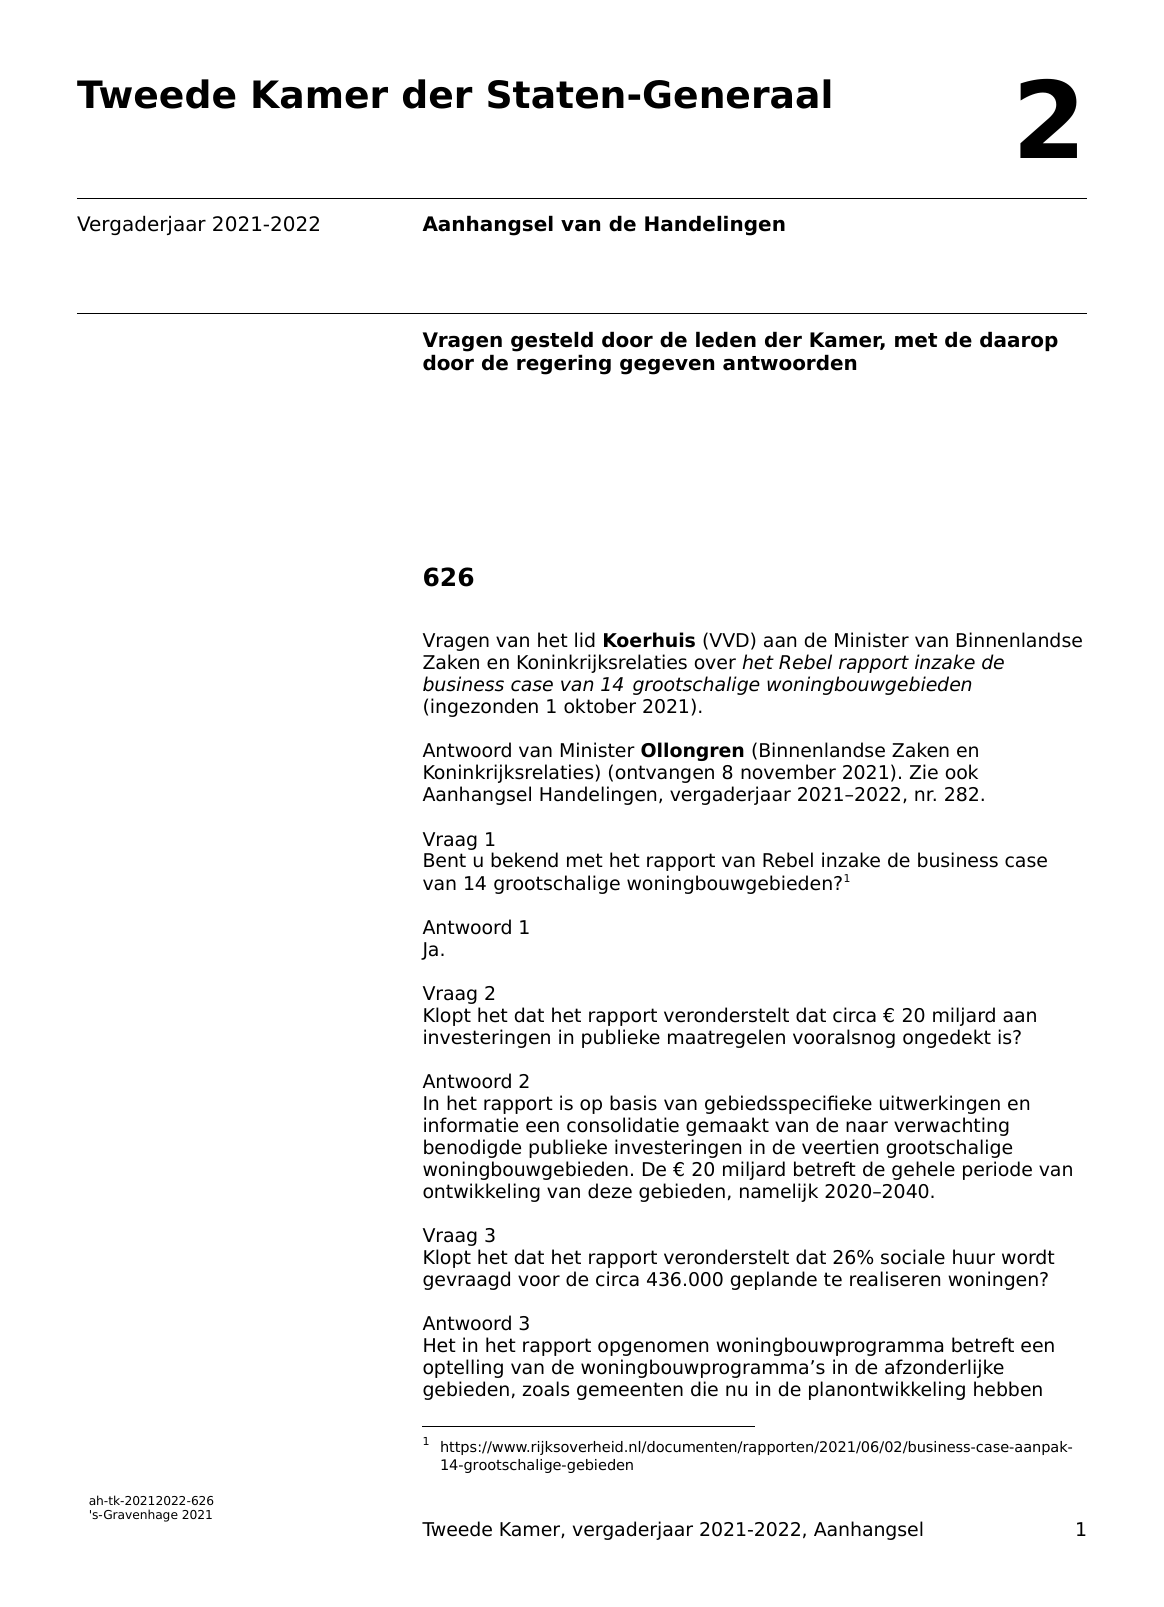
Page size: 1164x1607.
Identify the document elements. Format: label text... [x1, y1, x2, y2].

text Antwoord 1 [422, 917, 1087, 938]
text ah-tk-20212022-626 [88, 1494, 323, 1508]
table_cell Vragen gesteld door de leden der Kamer, met de daarop door de regering gegeven antwoorden [422, 314, 1087, 375]
table_header 2 [886, 59, 1087, 198]
text https://www.rijksoverheid.nl/documenten/rapporten/2021/06/02/business-case-aanpak-14-grootschalige-gebieden [422, 1435, 1087, 1474]
text Vraag 3 [422, 1225, 1087, 1247]
table_cell [77, 314, 422, 375]
text Het in het rapport opgenomen woningbouwprogramma betreft een optelling van de woningbouwprogramma’s in de afzonderlijke gebieden, zoals gemeenten die nu in de planontwikkeling hebben [422, 1335, 1087, 1401]
text 's-Gravenhage 2021 [88, 1508, 323, 1522]
text Klopt het dat het rapport veronderstelt dat 26% sociale huur wordt gevraagd voor de circa 436.000 geplande te realiseren woningen? [422, 1247, 1087, 1291]
text 626 [422, 563, 1087, 592]
text Ja. [422, 938, 1087, 961]
text Antwoord 3 [422, 1313, 1087, 1335]
text In het rapport is op basis van gebiedsspecifieke uitwerkingen en informatie een consolidatie gemaakt van de naar verwachting benodigde publieke investeringen in de veertien grootschalige woningbouwgebieden. De € 20 miljard betreft de gehele periode van ontwikkeling van deze gebieden, namelijk 2020–2040. [422, 1093, 1087, 1203]
text Klopt het dat het rapport veronderstelt dat circa € 20 miljard aan investeringen in publieke maatregelen vooralsnog ongedekt is? [422, 1005, 1087, 1049]
table_header Tweede Kamer der Staten-Generaal [77, 59, 886, 198]
table_cell Aanhangsel van de Handelingen [422, 199, 1087, 313]
text Bent u bekend met het rapport van Rebel inzake de business case van 14 grootschalige woningbouwgebieden? [422, 850, 1087, 894]
text Antwoord 2 [422, 1071, 1087, 1093]
table_cell Vergaderjaar 2021-2022 [77, 199, 422, 313]
text Vragen van het lid Koerhuis (VVD) aan de Minister van Binnenlandse Zaken en Koninkrijksrelaties over het Rebel rapport inzake de business case van 14 grootschalige woningbouwgebieden (ingezonden 1 oktober 2021). [422, 630, 1087, 718]
text Vraag 1 [422, 828, 1087, 850]
text Vraag 2 [422, 983, 1087, 1005]
text Antwoord van Minister Ollongren (Binnenlandse Zaken en Koninkrijksrelaties) (ontvangen 8 november 2021). Zie ook Aanhangsel Handelingen, vergaderjaar 2021–2022, nr. 282. [422, 740, 1087, 806]
